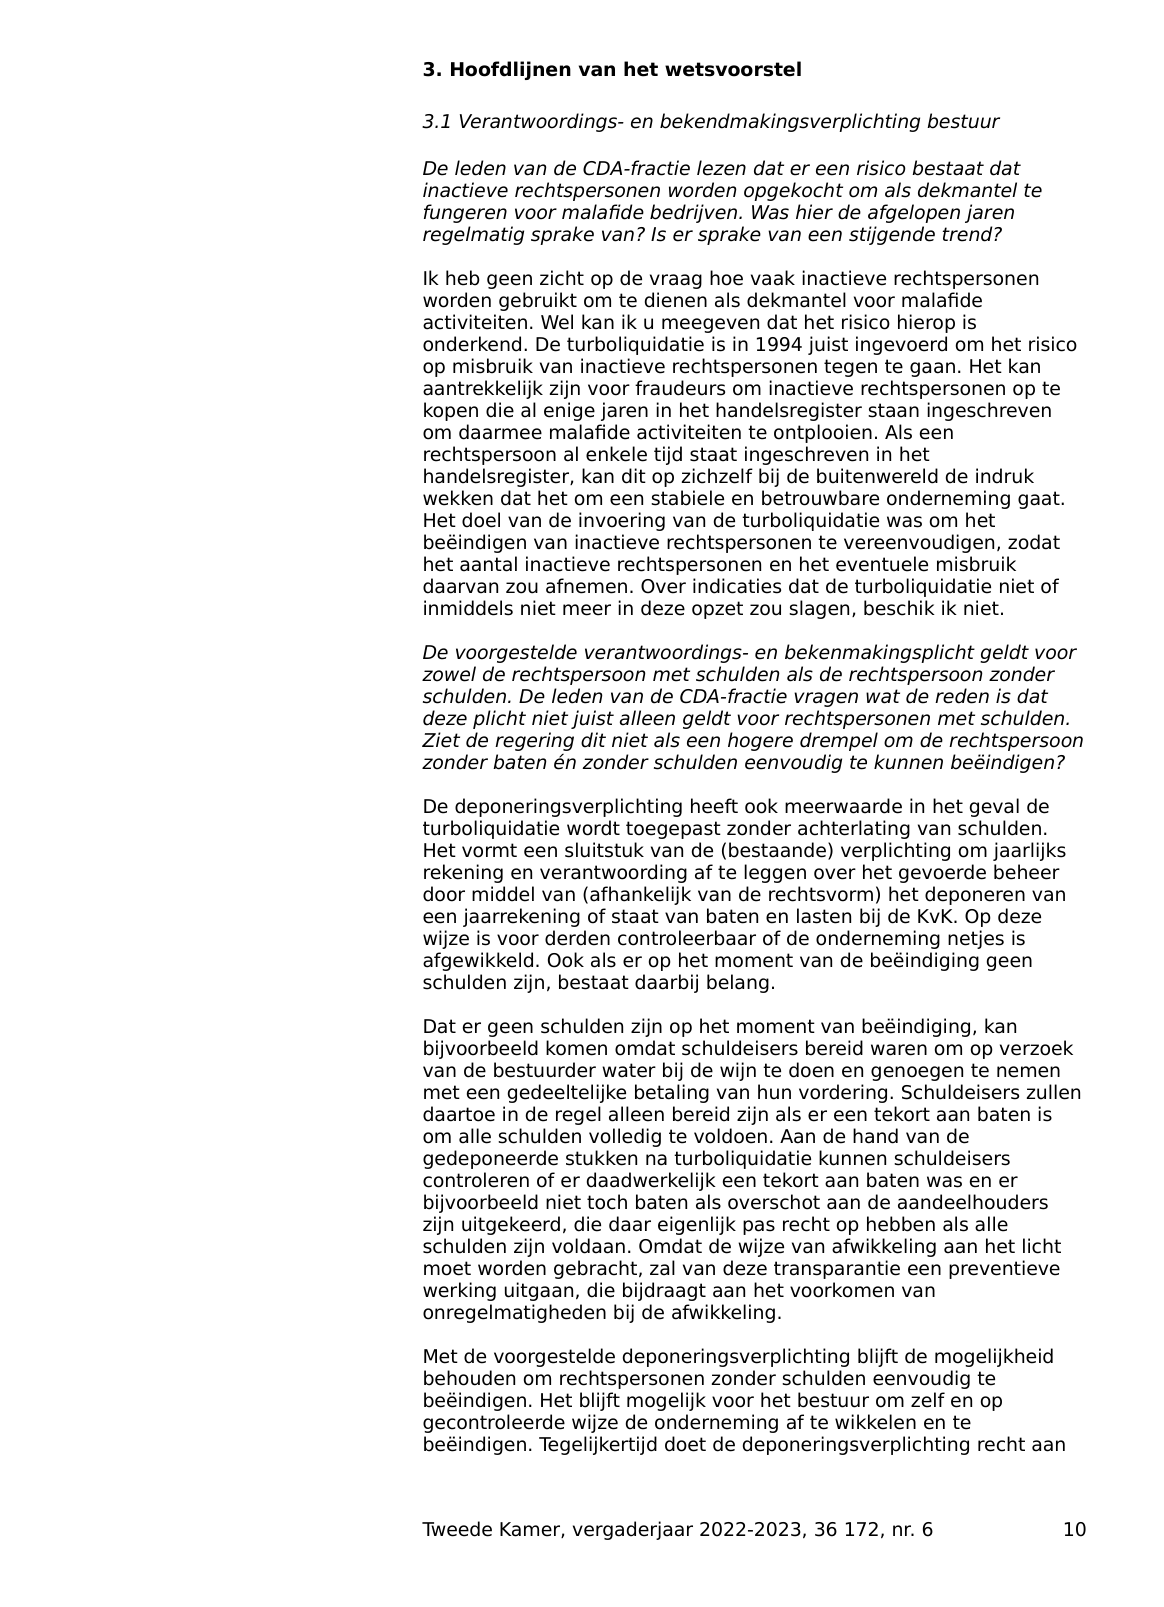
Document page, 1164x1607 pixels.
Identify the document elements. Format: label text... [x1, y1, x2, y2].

text Met de voorgestelde deponeringsverplichting blijft de mogelijkheid behouden om rechtspersonen zonder schulden eenvoudig te beëindigen. Het blijft mogelijk voor het bestuur om zelf en op gecontroleerde wijze de onderneming af te wikkelen en te beëindigen. Tegelijkertijd doet de deponeringsverplichting recht aan [422, 1346, 1087, 1456]
text Ik heb geen zicht op de vraag hoe vaak inactieve rechtspersonen worden gebruikt om te dienen als dekmantel voor malafide activiteiten. Wel kan ik u meegeven dat het risico hierop is onderkend. De turboliquidatie is in 1994 juist ingevoerd om het risico op misbruik van inactieve rechtspersonen tegen te gaan. Het kan aantrekkelijk zijn voor fraudeurs om inactieve rechtspersonen op te kopen die al enige jaren in het handelsregister staan ingeschreven om daarmee malafide activiteiten te ontplooien. Als een rechtspersoon al enkele tijd staat ingeschreven in het handelsregister, kan dit op zichzelf bij de buitenwereld de indruk wekken dat het om een stabiele en betrouwbare onderneming gaat. Het doel van de invoering van de turboliquidatie was om het beëindigen van inactieve rechtspersonen te vereenvoudigen, zodat het aantal inactieve rechtspersonen en het eventuele misbruik daarvan zou afnemen. Over indicaties dat de turboliquidatie niet of inmiddels niet meer in deze opzet zou slagen, beschik ik niet. [422, 268, 1087, 620]
text De deponeringsverplichting heeft ook meerwaarde in het geval de turboliquidatie wordt toegepast zonder achterlating van schulden. Het vormt een sluitstuk van de (bestaande) verplichting om jaarlijks rekening en verantwoording af te leggen over het gevoerde beheer door middel van (afhankelijk van de rechtsvorm) het deponeren van een jaarrekening of staat van baten en lasten bij de KvK. Op deze wijze is voor derden controleerbaar of de onderneming netjes is afgewikkeld. Ook als er op het moment van de beëindiging geen schulden zijn, bestaat daarbij belang. [422, 796, 1087, 994]
text Dat er geen schulden zijn op het moment van beëindiging, kan bijvoorbeeld komen omdat schuldeisers bereid waren om op verzoek van de bestuurder water bij de wijn te doen en genoegen te nemen met een gedeeltelijke betaling van hun vordering. Schuldeisers zullen daartoe in de regel alleen bereid zijn als er een tekort aan baten is om alle schulden volledig te voldoen. Aan de hand van de gedeponeerde stukken na turboliquidatie kunnen schuldeisers controleren of er daadwerkelijk een tekort aan baten was en er bijvoorbeeld niet toch baten als overschot aan de aandeelhouders zijn uitgekeerd, die daar eigenlijk pas recht op hebben als alle schulden zijn voldaan. Omdat de wijze van afwikkeling aan het licht moet worden gebracht, zal van deze transparantie een preventieve werking uitgaan, die bijdraagt aan het voorkomen van onregelmatigheden bij de afwikkeling. [422, 1016, 1087, 1324]
subtitle 3.1 Verantwoordings- en bekendmakingsverplichting bestuur [422, 111, 1087, 133]
text De leden van de CDA-fractie lezen dat er een risico bestaat dat inactieve rechtspersonen worden opgekocht om als dekmantel te fungeren voor malafide bedrijven. Was hier de afgelopen jaren regelmatig sprake van? Is er sprake van een stijgende trend? [422, 158, 1087, 246]
text De voorgestelde verantwoordings- en bekenmakingsplicht geldt voor zowel de rechtspersoon met schulden als de rechtspersoon zonder schulden. De leden van de CDA-fractie vragen wat de reden is dat deze plicht niet juist alleen geldt voor rechtspersonen met schulden. Ziet de regering dit niet als een hogere drempel om de rechtspersoon zonder baten én zonder schulden eenvoudig te kunnen beëindigen? [422, 642, 1087, 774]
subtitle 3. Hoofdlijnen van het wetsvoorstel [422, 59, 1087, 81]
